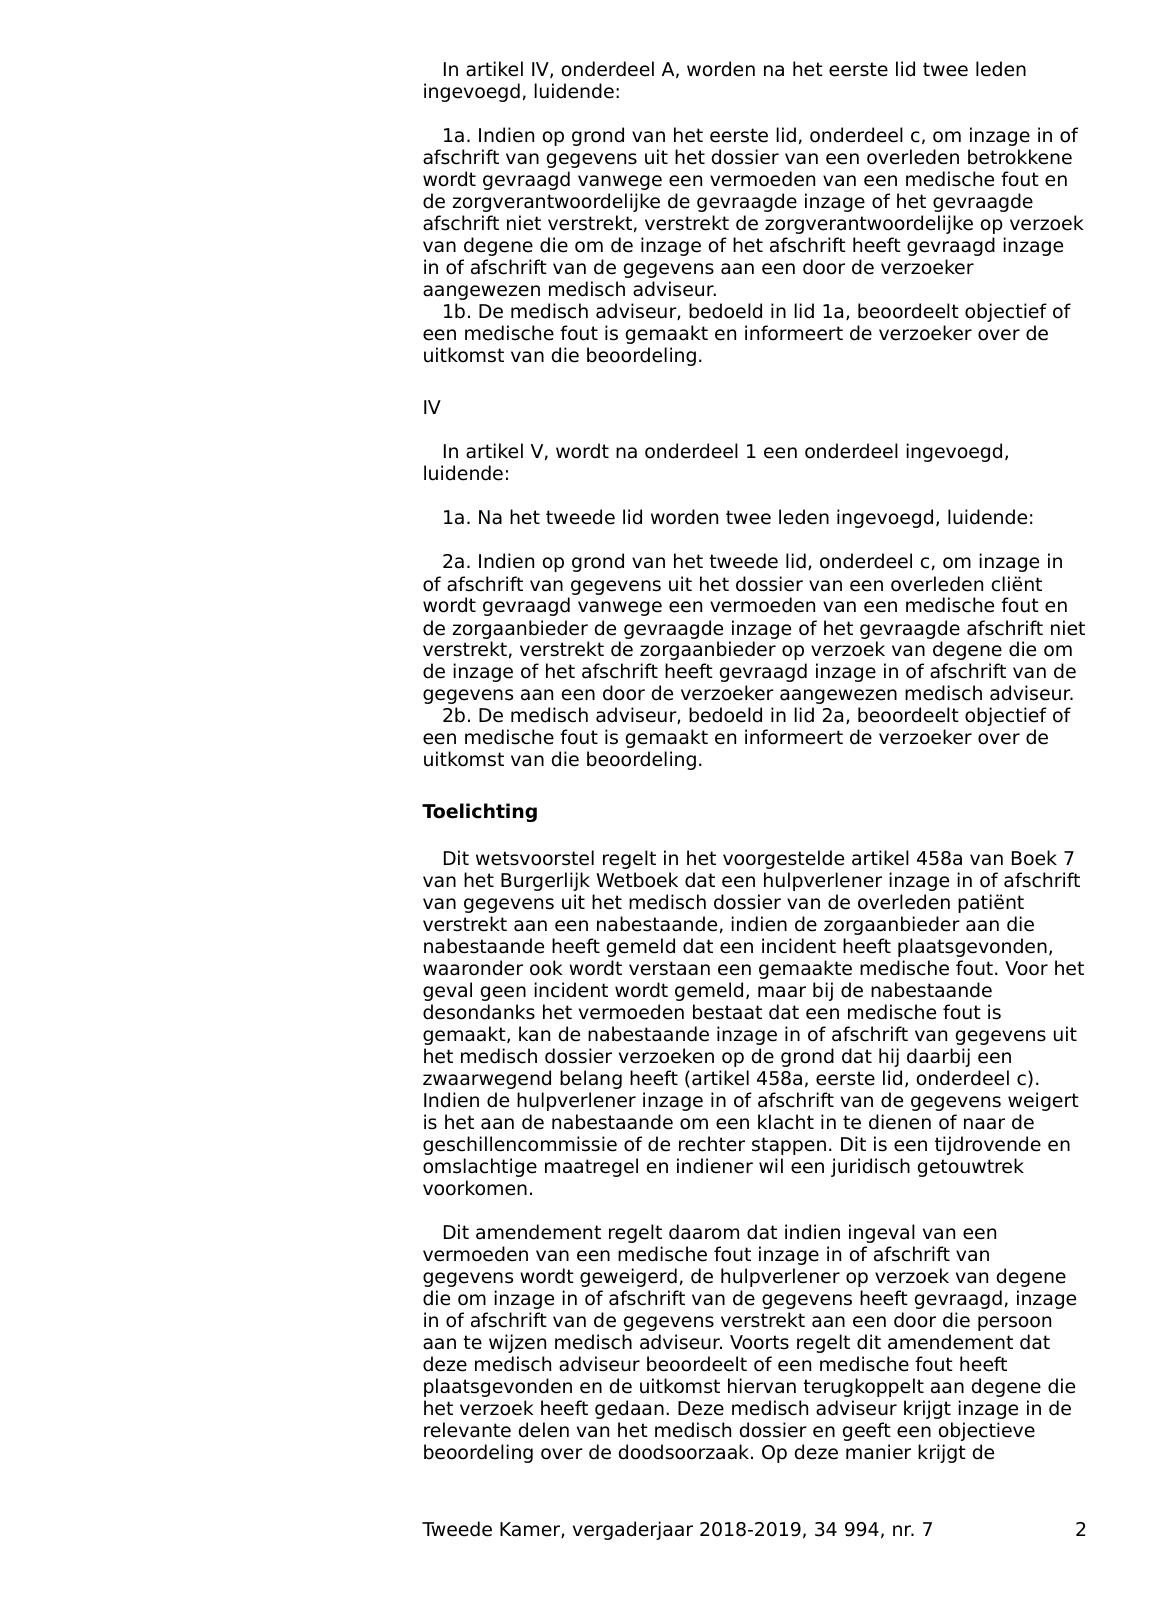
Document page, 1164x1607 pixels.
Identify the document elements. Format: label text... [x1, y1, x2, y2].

subtitle Toelichting [422, 801, 1087, 823]
text 2a. Indien op grond van het tweede lid, onderdeel c, om inzage in of afschrift van gegevens uit het dossier van een overleden cliënt wordt gevraagd vanwege een vermoeden van een medische fout en de zorgaanbieder de gevraagde inzage of het gevraagde afschrift niet verstrekt, verstrekt de zorgaanbieder op verzoek van degene die om de inzage of het afschrift heeft gevraagd inzage in of afschrift van de gegevens aan een door de verzoeker aangewezen medisch adviseur. [422, 551, 1087, 705]
text 1a. Indien op grond van het eerste lid, onderdeel c, om inzage in of afschrift van gegevens uit het dossier van een overleden betrokkene wordt gevraagd vanwege een vermoeden van een medische fout en de zorgverantwoordelijke de gevraagde inzage of het gevraagde afschrift niet verstrekt, verstrekt de zorgverantwoordelijke op verzoek van degene die om de inzage of het afschrift heeft gevraagd inzage in of afschrift van de gegevens aan een door de verzoeker aangewezen medisch adviseur. [422, 125, 1087, 301]
text In artikel IV, onderdeel A, worden na het eerste lid twee leden ingevoegd, luidende: [422, 59, 1087, 103]
text 1b. De medisch adviseur, bedoeld in lid 1a, beoordeelt objectief of een medische fout is gemaakt en informeert de verzoeker over de uitkomst van die beoordeling. [422, 301, 1087, 367]
text 2b. De medisch adviseur, bedoeld in lid 2a, beoordeelt objectief of een medische fout is gemaakt en informeert de verzoeker over de uitkomst van die beoordeling. [422, 705, 1087, 771]
text 1a. Na het tweede lid worden twee leden ingevoegd, luidende: [422, 507, 1087, 529]
text In artikel V, wordt na onderdeel 1 een onderdeel ingevoegd, luidende: [422, 441, 1087, 485]
text Dit wetsvoorstel regelt in het voorgestelde artikel 458a van Boek 7 van het Burgerlijk Wetboek dat een hulpverlener inzage in of afschrift van gegevens uit het medisch dossier van de overleden patiënt verstrekt aan een nabestaande, indien de zorgaanbieder aan die nabestaande heeft gemeld dat een incident heeft plaatsgevonden, waaronder ook wordt verstaan een gemaakte medische fout. Voor het geval geen incident wordt gemeld, maar bij de nabestaande desondanks het vermoeden bestaat dat een medische fout is gemaakt, kan de nabestaande inzage in of afschrift van gegevens uit het medisch dossier verzoeken op de grond dat hij daarbij een zwaarwegend belang heeft (artikel 458a, eerste lid, onderdeel c). Indien de hulpverlener inzage in of afschrift van de gegevens weigert is het aan de nabestaande om een klacht in te dienen of naar de geschillencommissie of de rechter stappen. Dit is een tijdrovende en omslachtige maatregel en indiener wil een juridisch getouwtrek voorkomen. [422, 848, 1087, 1200]
text Dit amendement regelt daarom dat indien ingeval van een vermoeden van een medische fout inzage in of afschrift van gegevens wordt geweigerd, de hulpverlener op verzoek van degene die om inzage in of afschrift van de gegevens heeft gevraagd, inzage in of afschrift van de gegevens verstrekt aan een door die persoon aan te wijzen medisch adviseur. Voorts regelt dit amendement dat deze medisch adviseur beoordeelt of een medische fout heeft plaatsgevonden en de uitkomst hiervan terugkoppelt aan degene die het verzoek heeft gedaan. Deze medisch adviseur krijgt inzage in de relevante delen van het medisch dossier en geeft een objectieve beoordeling over de doodsoorzaak. Op deze manier krijgt de [422, 1222, 1087, 1464]
subtitle IV [422, 397, 1087, 419]
